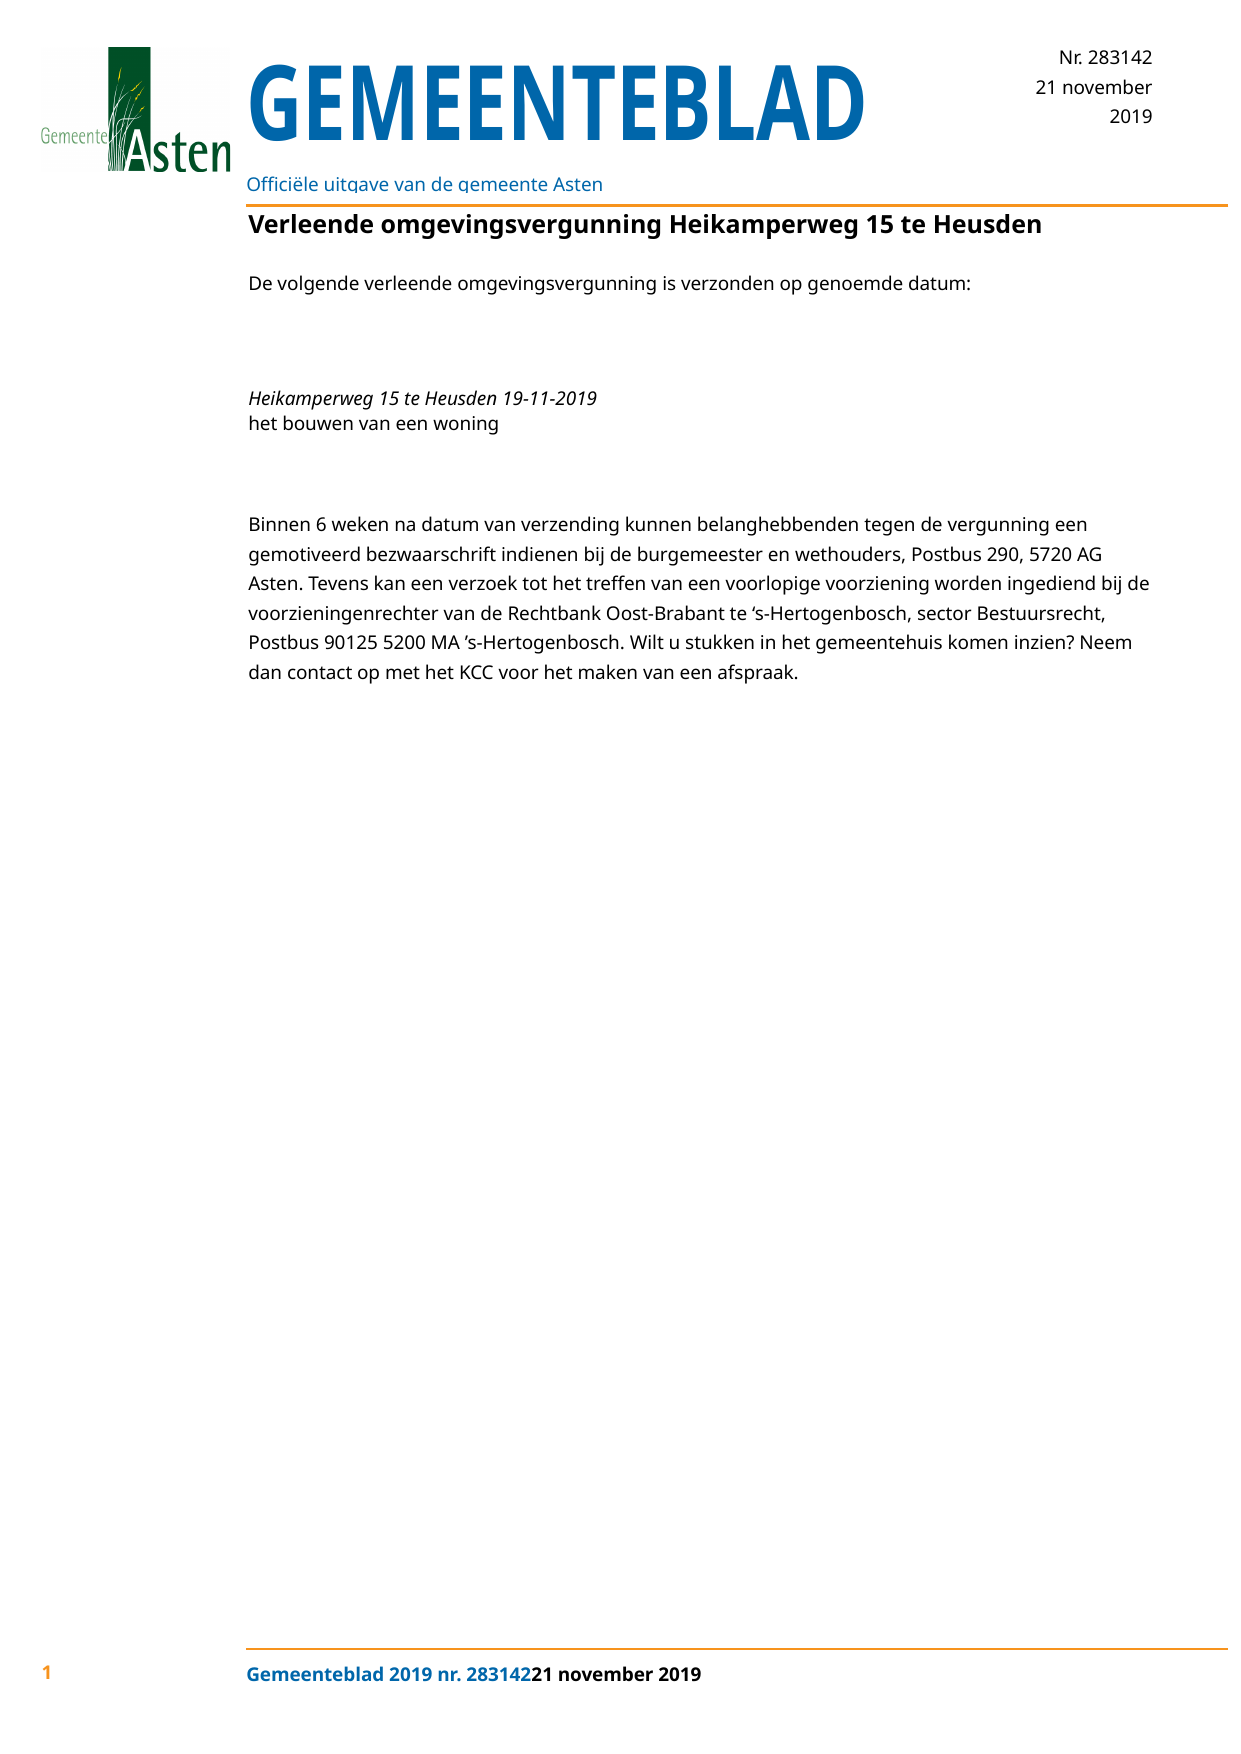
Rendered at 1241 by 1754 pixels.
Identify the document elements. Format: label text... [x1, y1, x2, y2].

text het bouwen van een woning [248, 410, 1152, 436]
text Verleende omgevingsvergunning Heikamperweg 15 te Heusden [248, 207, 1152, 241]
text Binnen 6 weken na datum van verzending kunnen belanghebbenden tegen de vergunning een gemotiveerd bezwaarschrift indienen bij de burgemeester en wethouders, Postbus 290, 5720 AG Asten. Tevens kan een verzoek tot het treffen van een voorlopige voorziening worden ingediend bij de voorzieningenrechter van de Rechtbank Oost-Brabant te ‘s-Hertogenbosch, sector Bestuursrecht, Postbus 90125 5200 MA ’s-Hertogenbosch. Wilt u stukken in het gemeentehuis komen inzien? Neem dan contact op met het KCC voor het maken van een afspraak. [248, 511, 1152, 685]
picture [41, 47, 231, 172]
text Heikamperweg 15 te Heusden 19-11-2019 [248, 385, 1152, 410]
text De volgende verleende omgevingsvergunning is verzonden op genoemde datum: [248, 270, 1152, 296]
